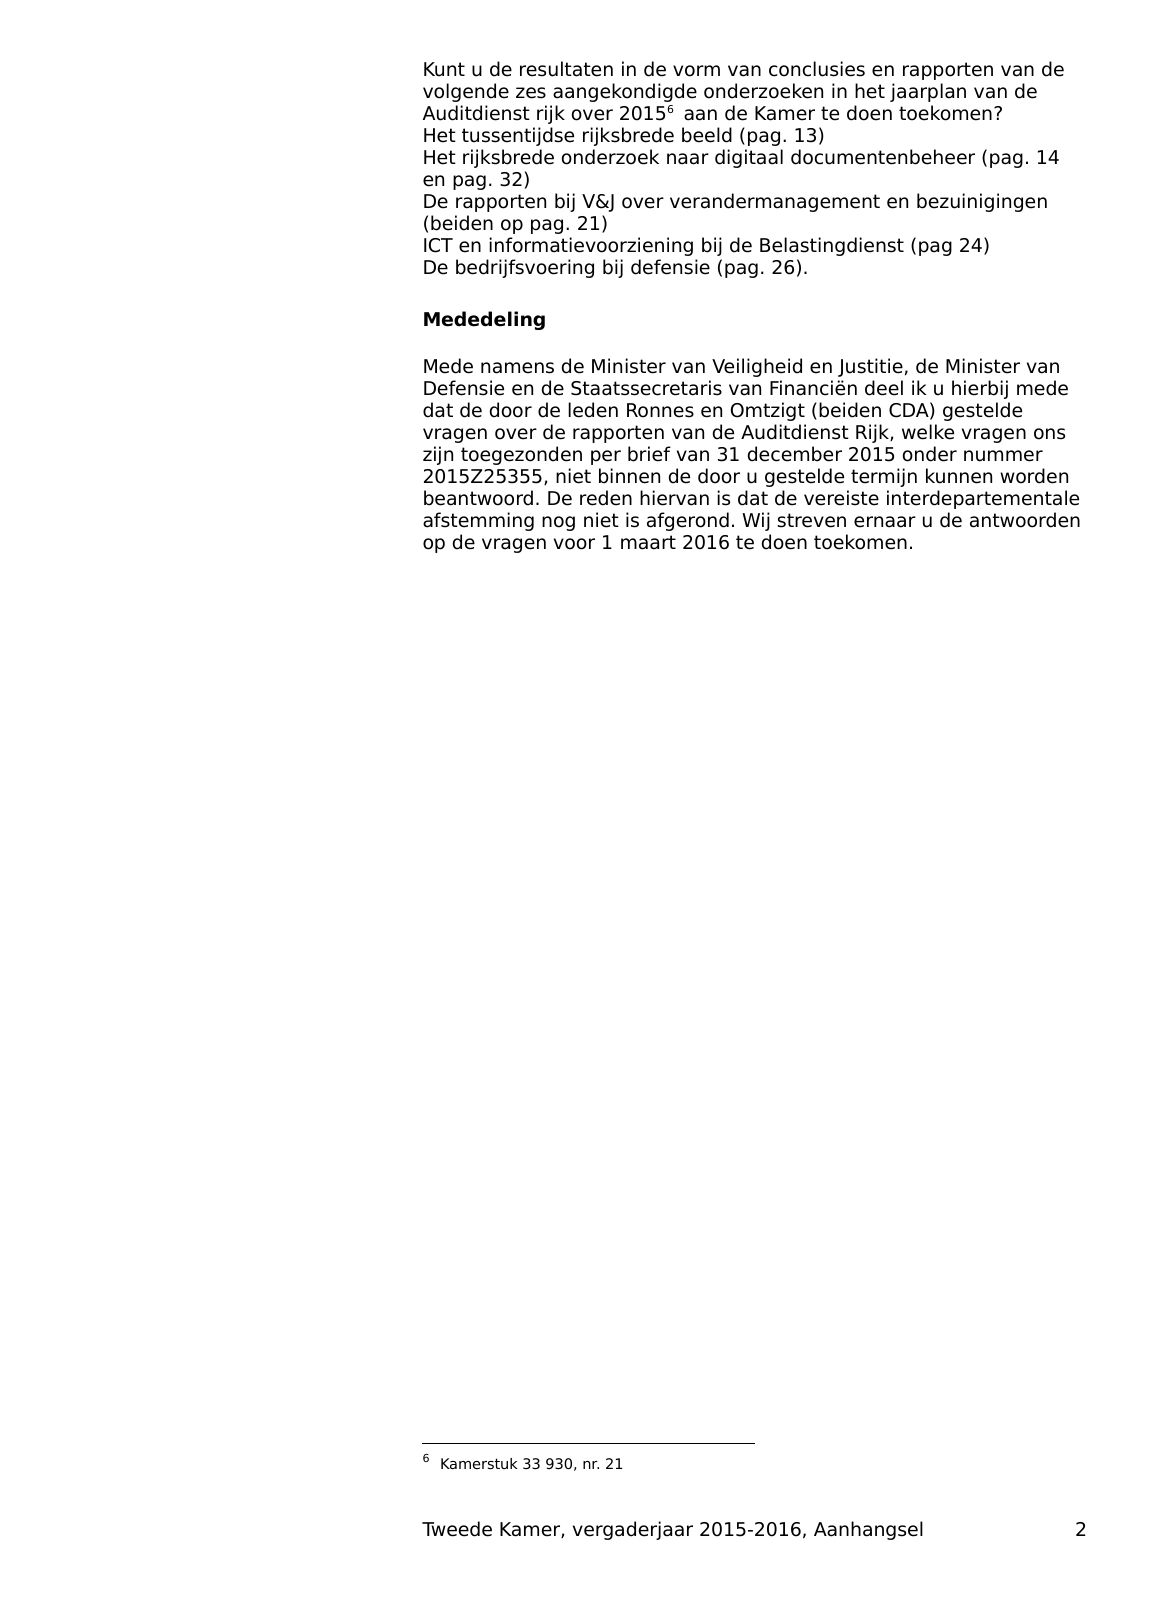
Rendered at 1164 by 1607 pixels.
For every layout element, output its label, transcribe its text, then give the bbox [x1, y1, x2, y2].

text Kunt u de resultaten in de vorm van conclusies en rapporten van de volgende zes aangekondigde onderzoeken in het jaarplan van de Auditdienst rijk over 2015 aan de Kamer te doen toekomen? [422, 59, 1087, 125]
text Het tussentijdse rijksbrede beeld (pag. 13) [422, 125, 1087, 147]
text Het rijksbrede onderzoek naar digitaal documentenbeheer (pag. 14 en pag. 32) [422, 147, 1087, 191]
text ICT en informatievoorziening bij de Belastingdienst (pag 24) [422, 235, 1087, 257]
text De rapporten bij V&J over verandermanagement en bezuinigingen (beiden op pag. 21) [422, 191, 1087, 235]
text De bedrijfsvoering bij defensie (pag. 26). [422, 257, 1087, 279]
text Kamerstuk 33 930, nr. 21 [422, 1452, 1087, 1474]
subtitle Mededeling [422, 309, 1087, 331]
text Mede namens de Minister van Veiligheid en Justitie, de Minister van Defensie en de Staatssecretaris van Financiën deel ik u hierbij mede dat de door de leden Ronnes en Omtzigt (beiden CDA) gestelde vragen over de rapporten van de Auditdienst Rijk, welke vragen ons zijn toegezonden per brief van 31 december 2015 onder nummer 2015Z25355, niet binnen de door u gestelde termijn kunnen worden beantwoord. De reden hiervan is dat de vereiste interdepartementale afstemming nog niet is afgerond. Wij streven ernaar u de antwoorden op de vragen voor 1 maart 2016 te doen toekomen. [422, 356, 1087, 554]
